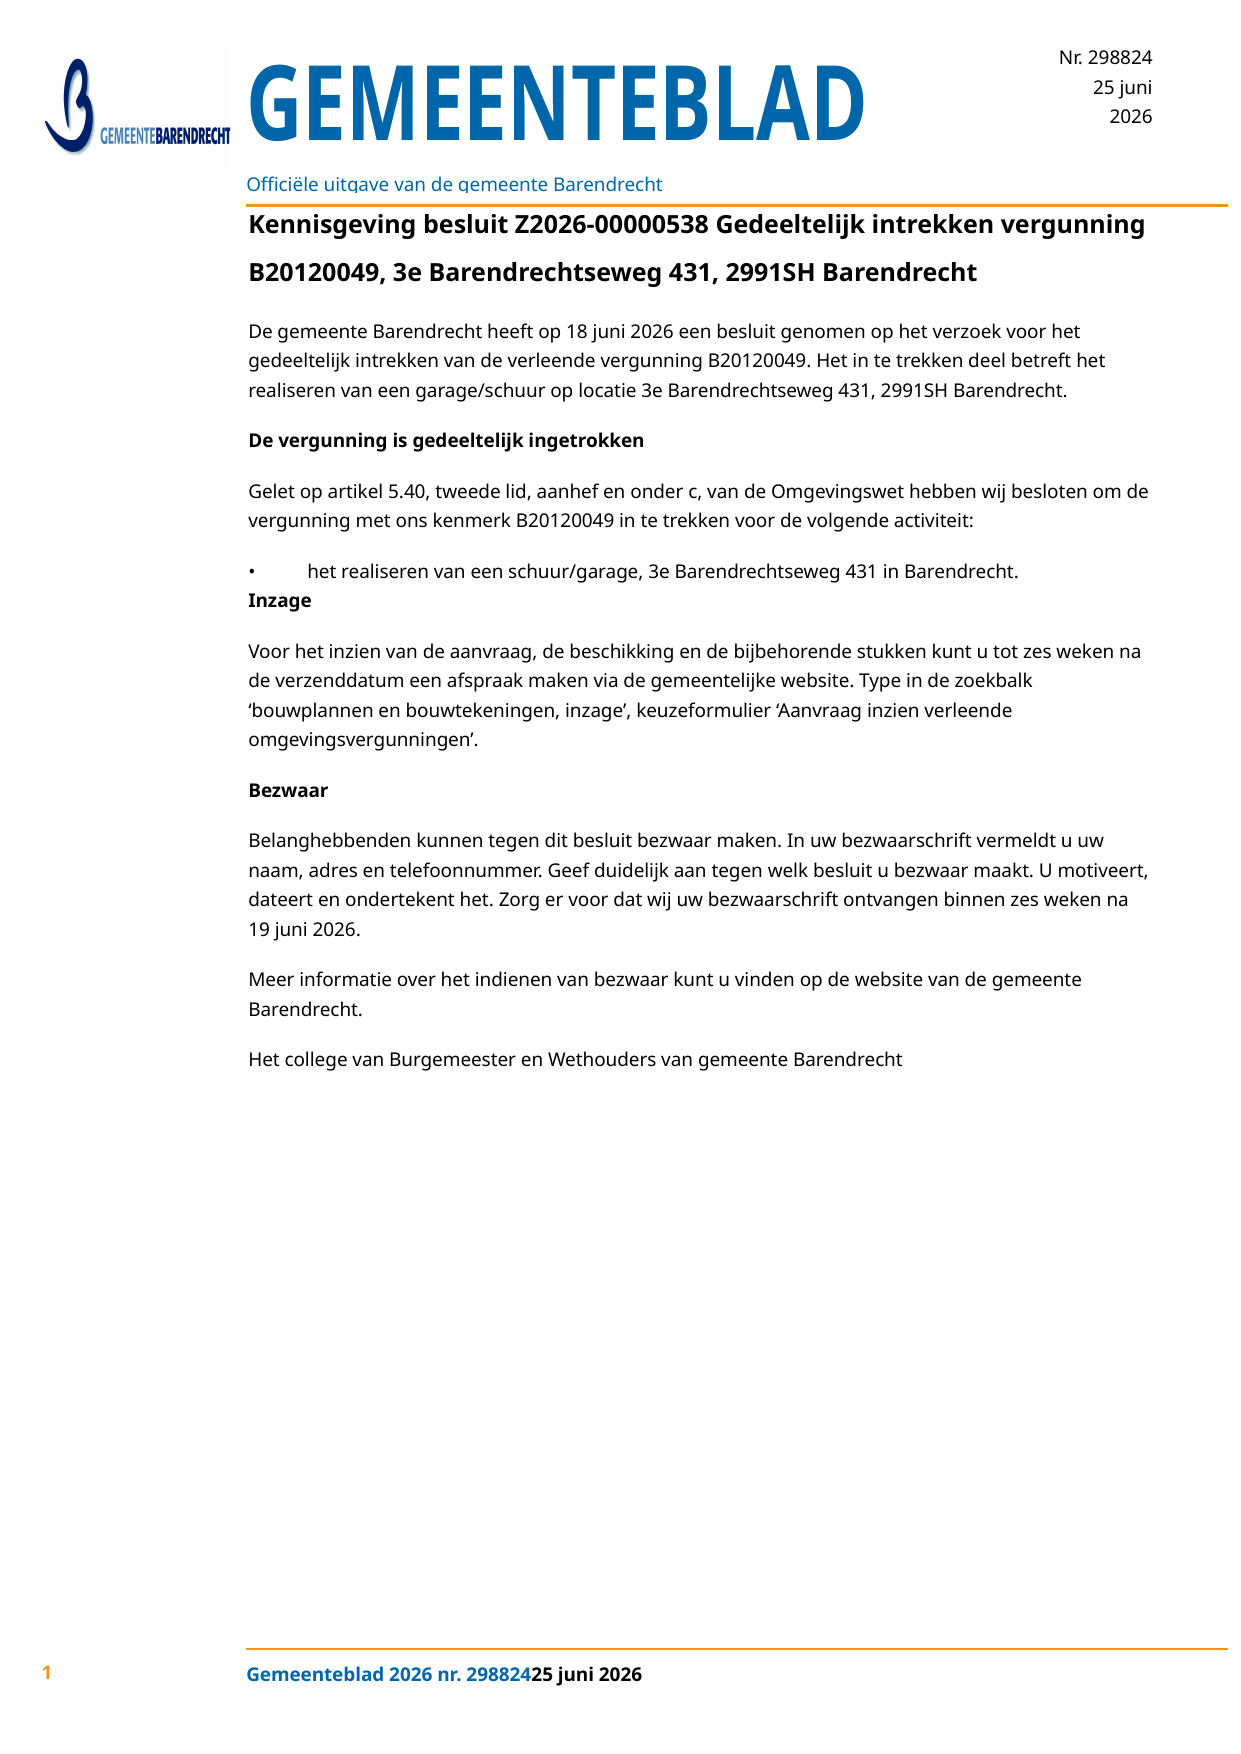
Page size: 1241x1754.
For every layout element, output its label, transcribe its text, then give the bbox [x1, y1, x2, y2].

list het realiseren van een schuur/garage, 3e Barendrechtseweg 431 in Barendrecht. [248, 558, 1152, 584]
text Belanghebbenden kunnen tegen dit besluit bezwaar maken. In uw bezwaarschrift vermeldt u uw naam, adres en telefoonnummer. Geef duidelijk aan tegen welk besluit u bezwaar maakt. U motiveert, dateert en ondertekent het. Zorg er voor dat wij uw bezwaarschrift ontvangen binnen zes weken na 19 juni 2026. [248, 827, 1152, 942]
text De gemeente Barendrecht heeft op 18 juni 2026 een besluit genomen op het verzoek voor het gedeeltelijk intrekken van de verleende vergunning B20120049. Het in te trekken deel betreft het realiseren van een garage/schuur op locatie 3e Barendrechtseweg 431, 2991SH Barendrecht. [248, 318, 1152, 403]
picture [41, 47, 231, 172]
text Het college van Burgemeester en Wethouders van gemeente Barendrecht [248, 1047, 1152, 1072]
text Gelet op artikel 5.40, tweede lid, aanhef en onder c, van de Omgevingswet hebben wij besloten om de vergunning met ons kenmerk B20120049 in te trekken voor de volgende activiteit: [248, 478, 1152, 533]
text De vergunning is gedeeltelijk ingetrokken [248, 427, 1152, 453]
text Meer informatie over het indienen van bezwaar kunt u vinden op de website van de gemeente Barendrecht. [248, 967, 1152, 1022]
text Bezwaar [248, 777, 1152, 803]
text Inzage [248, 587, 1152, 613]
text Kennisgeving besluit Z2026-00000538 Gedeeltelijk intrekken vergunning B20120049, 3e Barendrechtseweg 431, 2991SH Barendrecht [248, 207, 1152, 288]
text Voor het inzien van de aanvraag, de beschikking en de bijbehorende stukken kunt u tot zes weken na de verzenddatum een afspraak maken via de gemeentelijke website. Type in de zoekbalk ‘bouwplannen en bouwtekeningen, inzage’, keuzeformulier ‘Aanvraag inzien verleende omgevingsvergunningen’. [248, 638, 1152, 752]
